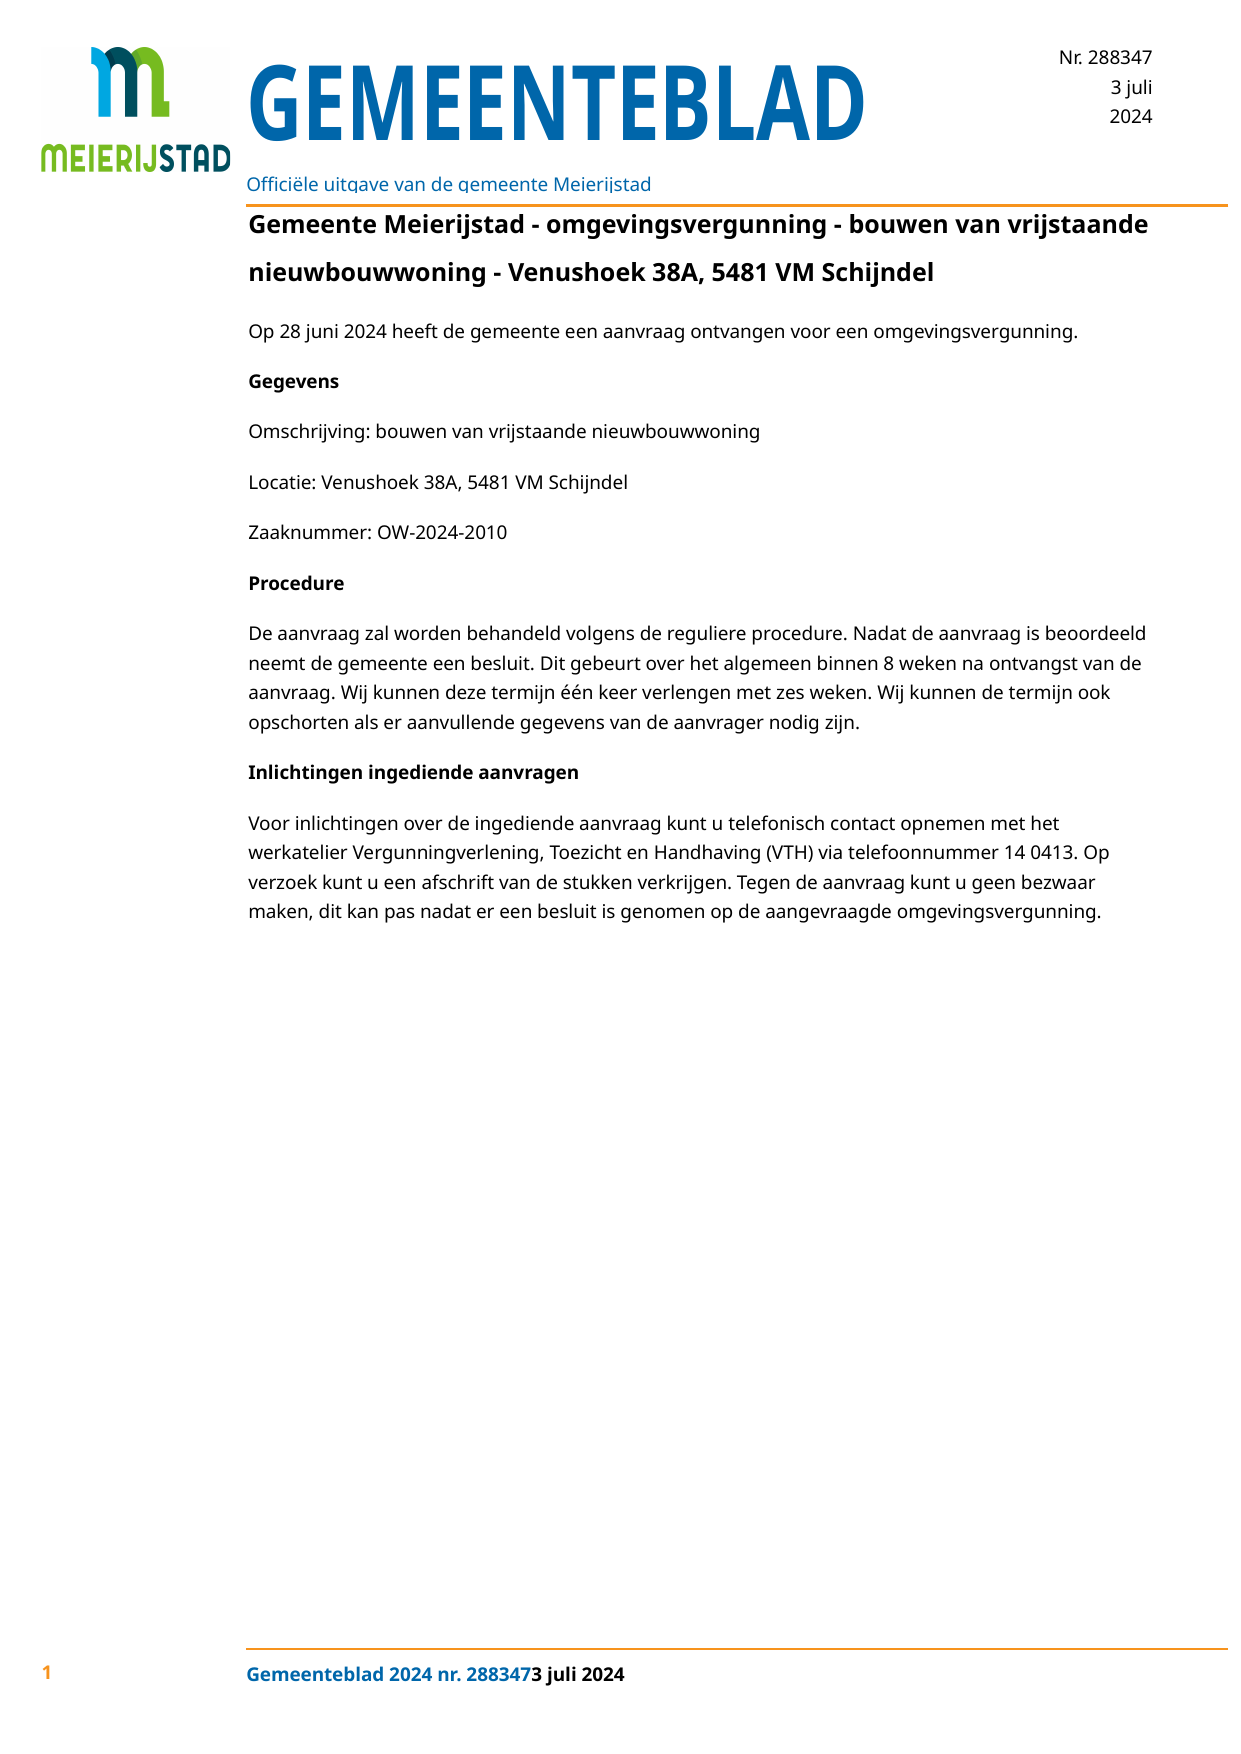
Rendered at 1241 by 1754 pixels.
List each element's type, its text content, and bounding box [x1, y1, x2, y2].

text Gemeente Meierijstad - omgevingsvergunning - bouwen van vrijstaande nieuwbouwwoning - Venushoek 38A, 5481 VM Schijndel [248, 207, 1152, 288]
picture [41, 47, 231, 172]
text Op 28 juni 2024 heeft de gemeente een aanvraag ontvangen voor een omgevingsvergunning. [248, 318, 1152, 344]
text Gegevens [248, 368, 1152, 394]
text Zaaknummer: OW-2024-2010 [248, 519, 1152, 545]
text Locatie: Venushoek 38A, 5481 VM Schijndel [248, 469, 1152, 495]
text Omschrijving: bouwen van vrijstaande nieuwbouwwoning [248, 419, 1152, 444]
text Inlichtingen ingediende aanvragen [248, 759, 1152, 785]
text De aanvraag zal worden behandeld volgens de reguliere procedure. Nadat de aanvraag is beoordeeld neemt de gemeente een besluit. Dit gebeurt over het algemeen binnen 8 weken na ontvangst van de aanvraag. Wij kunnen deze termijn één keer verlengen met zes weken. Wij kunnen de termijn ook opschorten als er aanvullende gegevens van de aanvrager nodig zijn. [248, 620, 1152, 735]
text Voor inlichtingen over de ingediende aanvraag kunt u telefonisch contact opnemen met het werkatelier Vergunningverlening, Toezicht en Handhaving (VTH) via telefoonnummer 14 0413. Op verzoek kunt u een afschrift van de stukken verkrijgen. Tegen de aanvraag kunt u geen bezwaar maken, dit kan pas nadat er een besluit is genomen op de aangevraagde omgevingsvergunning. [248, 810, 1152, 924]
text Procedure [248, 570, 1152, 596]
